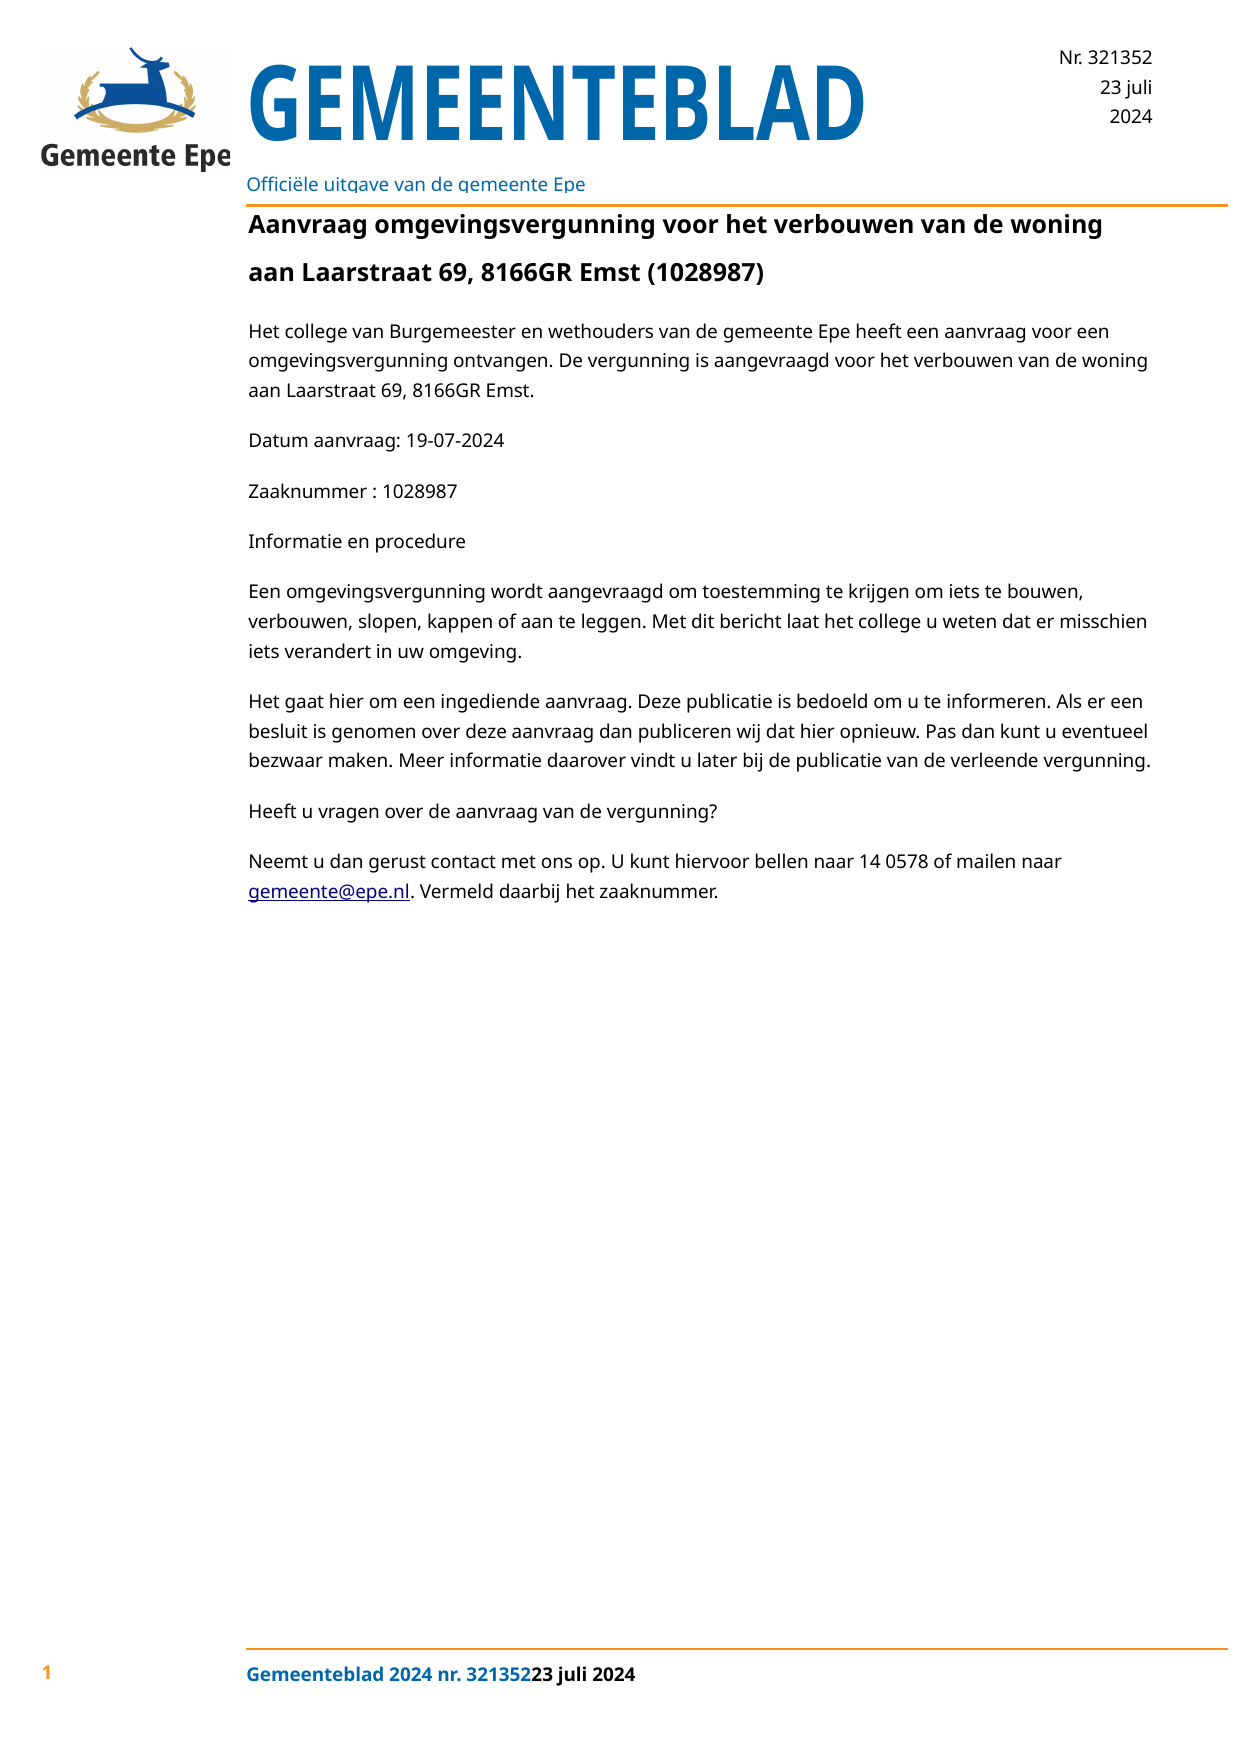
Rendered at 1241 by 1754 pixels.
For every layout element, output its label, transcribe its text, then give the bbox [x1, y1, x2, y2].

text Zaaknummer : 1028987 [248, 478, 1152, 504]
text Neemt u dan gerust contact met ons op. U kunt hiervoor bellen naar 14 0578 of mailen naar gemeente@epe.nl. Vermeld daarbij het zaaknummer. [248, 848, 1152, 904]
text Heeft u vragen over de aanvraag van de vergunning? [248, 798, 1152, 824]
text Een omgevingsvergunning wordt aangevraagd om toestemming te krijgen om iets te bouwen, verbouwen, slopen, kappen of aan te leggen. Met dit bericht laat het college u weten dat er misschien iets verandert in uw omgeving. [248, 579, 1152, 664]
picture [41, 47, 231, 172]
text Het college van Burgemeester en wethouders van de gemeente Epe heeft een aanvraag voor een omgevingsvergunning ontvangen. De vergunning is aangevraagd voor het verbouwen van de woning aan Laarstraat 69, 8166GR Emst. [248, 318, 1152, 403]
text Aanvraag omgevingsvergunning voor het verbouwen van de woning aan Laarstraat 69, 8166GR Emst (1028987) [248, 207, 1152, 288]
text Informatie en procedure [248, 528, 1152, 554]
text Het gaat hier om een ingediende aanvraag. Deze publicatie is bedoeld om u te informeren. Als er een besluit is genomen over deze aanvraag dan publiceren wij dat hier opnieuw. Pas dan kunt u eventueel bezwaar maken. Meer informatie daarover vindt u later bij de publicatie van de verleende vergunning. [248, 688, 1152, 773]
text Datum aanvraag: 19-07-2024 [248, 427, 1152, 453]
